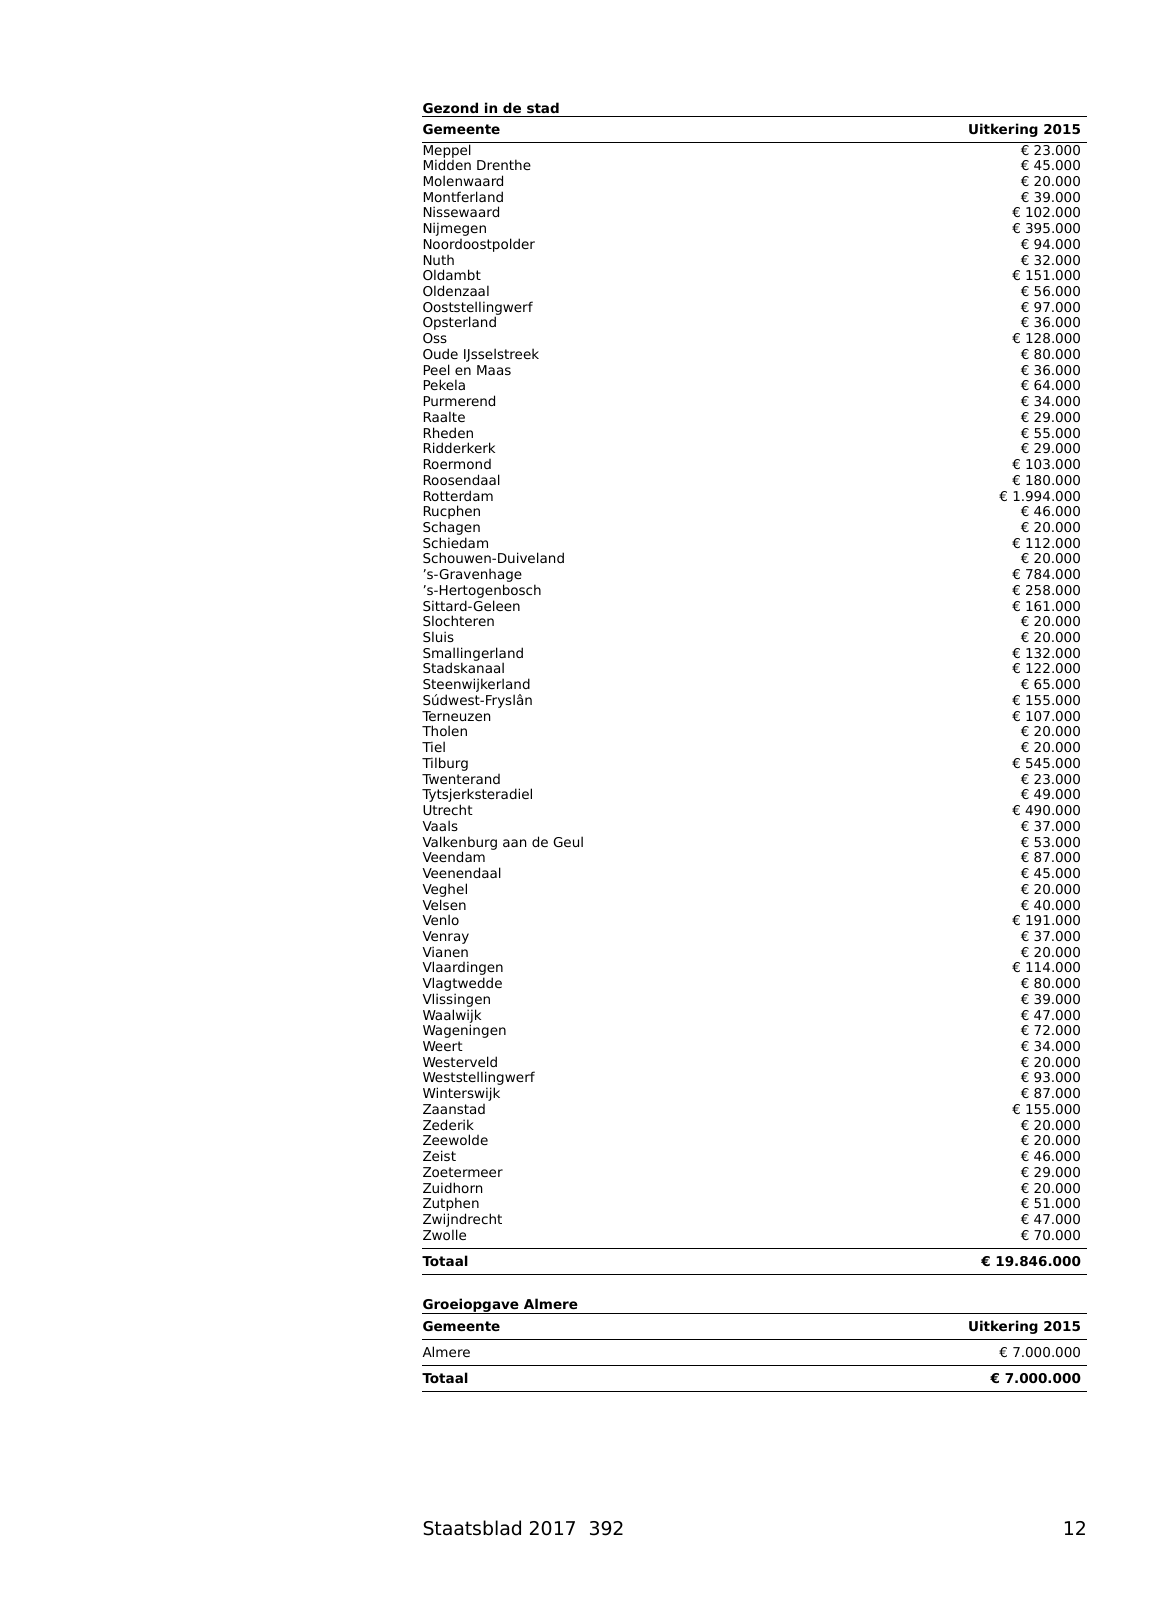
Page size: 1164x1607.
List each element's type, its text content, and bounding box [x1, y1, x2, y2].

table_cell Oldambt [422, 268, 818, 284]
table_cell € 46.000 [818, 1149, 1087, 1165]
table_cell € 114.000 [818, 960, 1087, 976]
table_cell € 39.000 [818, 992, 1087, 1007]
table_cell ’s-Hertogenbosch [422, 583, 818, 598]
table_cell € 112.000 [818, 536, 1087, 551]
table_cell € 45.000 [818, 866, 1087, 882]
table_cell Velsen [422, 897, 818, 913]
table_cell € 36.000 [818, 315, 1087, 331]
table_cell Schiedam [422, 536, 818, 551]
table_cell Midden Drenthe [422, 158, 818, 174]
table_cell € 64.000 [818, 378, 1087, 394]
table_cell Wageningen [422, 1023, 818, 1039]
table_cell € 37.000 [818, 929, 1087, 944]
table_cell Totaal [422, 1366, 818, 1391]
table_cell € 20.000 [818, 1180, 1087, 1196]
table_cell Sittard-Geleen [422, 599, 818, 614]
table_header Gezond in de stad [422, 100, 1087, 116]
table_cell € 20.000 [818, 945, 1087, 960]
table_cell € 47.000 [818, 1212, 1087, 1228]
table_cell Winterswijk [422, 1086, 818, 1102]
table_cell € 20.000 [818, 1118, 1087, 1133]
table_cell € 19.846.000 [818, 1249, 1087, 1274]
table_cell € 1.994.000 [818, 488, 1087, 504]
table_cell Nissewaard [422, 205, 818, 221]
table_cell Ooststellingwerf [422, 300, 818, 315]
table_cell € 34.000 [818, 1039, 1087, 1054]
table_cell Raalte [422, 410, 818, 425]
table_cell Vlagtwedde [422, 976, 818, 992]
table_cell € 55.000 [818, 425, 1087, 441]
table_cell Nuth [422, 253, 818, 268]
table_cell Purmerend [422, 394, 818, 410]
table_cell € 151.000 [818, 268, 1087, 284]
table_cell € 20.000 [818, 1055, 1087, 1070]
table_cell Weert [422, 1039, 818, 1054]
table_cell € 180.000 [818, 473, 1087, 488]
table_cell Valkenburg aan de Geul [422, 834, 818, 850]
table_cell Ridderkerk [422, 441, 818, 457]
table_cell Venlo [422, 913, 818, 929]
table_cell € 395.000 [818, 221, 1087, 237]
table_cell Oss [422, 331, 818, 347]
table_cell Gemeente [422, 117, 818, 142]
table_cell € 102.000 [818, 205, 1087, 221]
table_cell Schagen [422, 520, 818, 536]
table_cell Montferland [422, 190, 818, 205]
table_cell Sluis [422, 630, 818, 646]
table_cell Tytsjerksteradiel [422, 787, 818, 803]
table_cell Steenwijkerland [422, 677, 818, 693]
table_cell Pekela [422, 378, 818, 394]
table_cell € 87.000 [818, 1086, 1087, 1102]
table_cell Twenterand [422, 771, 818, 787]
table_cell € 29.000 [818, 410, 1087, 425]
table_cell Súdwest-Fryslân [422, 693, 818, 708]
table_cell € 45.000 [818, 158, 1087, 174]
table_cell € 23.000 [818, 771, 1087, 787]
table_cell Terneuzen [422, 709, 818, 724]
table_cell Gemeente [422, 1314, 818, 1339]
table_cell Rheden [422, 425, 818, 441]
table_cell Tiel [422, 740, 818, 756]
table_cell € 36.000 [818, 363, 1087, 378]
table_cell ’s-Gravenhage [422, 567, 818, 583]
table_cell Totaal [422, 1249, 818, 1274]
table_cell Oude IJsselstreek [422, 347, 818, 362]
table_cell Utrecht [422, 803, 818, 819]
table_cell € 34.000 [818, 394, 1087, 410]
table_cell Peel en Maas [422, 363, 818, 378]
table_cell € 20.000 [818, 1133, 1087, 1149]
table_cell € 56.000 [818, 284, 1087, 299]
table_cell € 53.000 [818, 834, 1087, 850]
table_cell € 132.000 [818, 646, 1087, 661]
table_cell € 80.000 [818, 347, 1087, 362]
table_cell € 51.000 [818, 1196, 1087, 1212]
table_cell Zutphen [422, 1196, 818, 1212]
table_cell € 490.000 [818, 803, 1087, 819]
table_cell € 29.000 [818, 1165, 1087, 1180]
table_cell Molenwaard [422, 174, 818, 189]
table_cell € 103.000 [818, 457, 1087, 473]
table_cell Rucphen [422, 504, 818, 520]
table_cell € 32.000 [818, 253, 1087, 268]
table_cell Uitkering 2015 [818, 1314, 1087, 1339]
table_cell Nijmegen [422, 221, 818, 237]
table_cell € 20.000 [818, 520, 1087, 536]
table_cell € 20.000 [818, 614, 1087, 630]
table_cell € 80.000 [818, 976, 1087, 992]
table_cell Smallingerland [422, 646, 818, 661]
table_cell Stadskanaal [422, 661, 818, 677]
table_cell Zeist [422, 1149, 818, 1165]
table_cell Vianen [422, 945, 818, 960]
table_cell Noordoostpolder [422, 237, 818, 252]
table_cell Tholen [422, 724, 818, 740]
table_cell Veghel [422, 882, 818, 897]
table_cell € 23.000 [818, 143, 1087, 158]
table_cell Uitkering 2015 [818, 117, 1087, 142]
table_cell € 20.000 [818, 882, 1087, 897]
table_cell € 155.000 [818, 693, 1087, 708]
table_cell € 191.000 [818, 913, 1087, 929]
table_cell € 20.000 [818, 740, 1087, 756]
table_cell Zaanstad [422, 1102, 818, 1117]
table_cell € 46.000 [818, 504, 1087, 520]
table_cell Roosendaal [422, 473, 818, 488]
table_cell € 65.000 [818, 677, 1087, 693]
table_header Groeiopgave Almere [422, 1297, 1087, 1313]
table_cell Tilburg [422, 756, 818, 771]
table_cell € 20.000 [818, 724, 1087, 740]
table_cell Zeewolde [422, 1133, 818, 1149]
table_cell € 20.000 [818, 551, 1087, 567]
table_cell € 7.000.000 [818, 1340, 1087, 1365]
table_cell € 37.000 [818, 819, 1087, 834]
table_cell Veenendaal [422, 866, 818, 882]
table_cell Meppel [422, 143, 818, 158]
table_cell € 72.000 [818, 1023, 1087, 1039]
table_cell € 784.000 [818, 567, 1087, 583]
table_cell Zwijndrecht [422, 1212, 818, 1228]
table_cell Zwolle [422, 1228, 818, 1248]
table_cell Weststellingwerf [422, 1070, 818, 1086]
table_cell Roermond [422, 457, 818, 473]
table_cell Vlaardingen [422, 960, 818, 976]
table_cell € 70.000 [818, 1228, 1087, 1248]
table_cell € 47.000 [818, 1008, 1087, 1023]
table_cell Zoetermeer [422, 1165, 818, 1180]
table_cell € 49.000 [818, 787, 1087, 803]
table_cell € 20.000 [818, 174, 1087, 189]
table_cell Zederik [422, 1118, 818, 1133]
table_cell Vaals [422, 819, 818, 834]
table_cell € 94.000 [818, 237, 1087, 252]
table_cell € 128.000 [818, 331, 1087, 347]
table_cell Schouwen-Duiveland [422, 551, 818, 567]
table_cell € 40.000 [818, 897, 1087, 913]
table_cell € 7.000.000 [818, 1366, 1087, 1391]
table_cell Vlissingen [422, 992, 818, 1007]
table_cell € 545.000 [818, 756, 1087, 771]
table_cell € 107.000 [818, 709, 1087, 724]
table_cell € 39.000 [818, 190, 1087, 205]
table_cell Opsterland [422, 315, 818, 331]
table_cell Waalwijk [422, 1008, 818, 1023]
table_cell Almere [422, 1340, 818, 1365]
table_cell Rotterdam [422, 488, 818, 504]
table_cell Veendam [422, 850, 818, 866]
table_cell € 20.000 [818, 630, 1087, 646]
table_cell € 161.000 [818, 599, 1087, 614]
table_cell € 29.000 [818, 441, 1087, 457]
table_cell € 155.000 [818, 1102, 1087, 1117]
table_cell Venray [422, 929, 818, 944]
table_cell € 258.000 [818, 583, 1087, 598]
table_cell Zuidhorn [422, 1180, 818, 1196]
table_cell Slochteren [422, 614, 818, 630]
table_cell Westerveld [422, 1055, 818, 1070]
table_cell € 93.000 [818, 1070, 1087, 1086]
table_cell € 87.000 [818, 850, 1087, 866]
table_cell Oldenzaal [422, 284, 818, 299]
table_cell € 122.000 [818, 661, 1087, 677]
table_cell € 97.000 [818, 300, 1087, 315]
